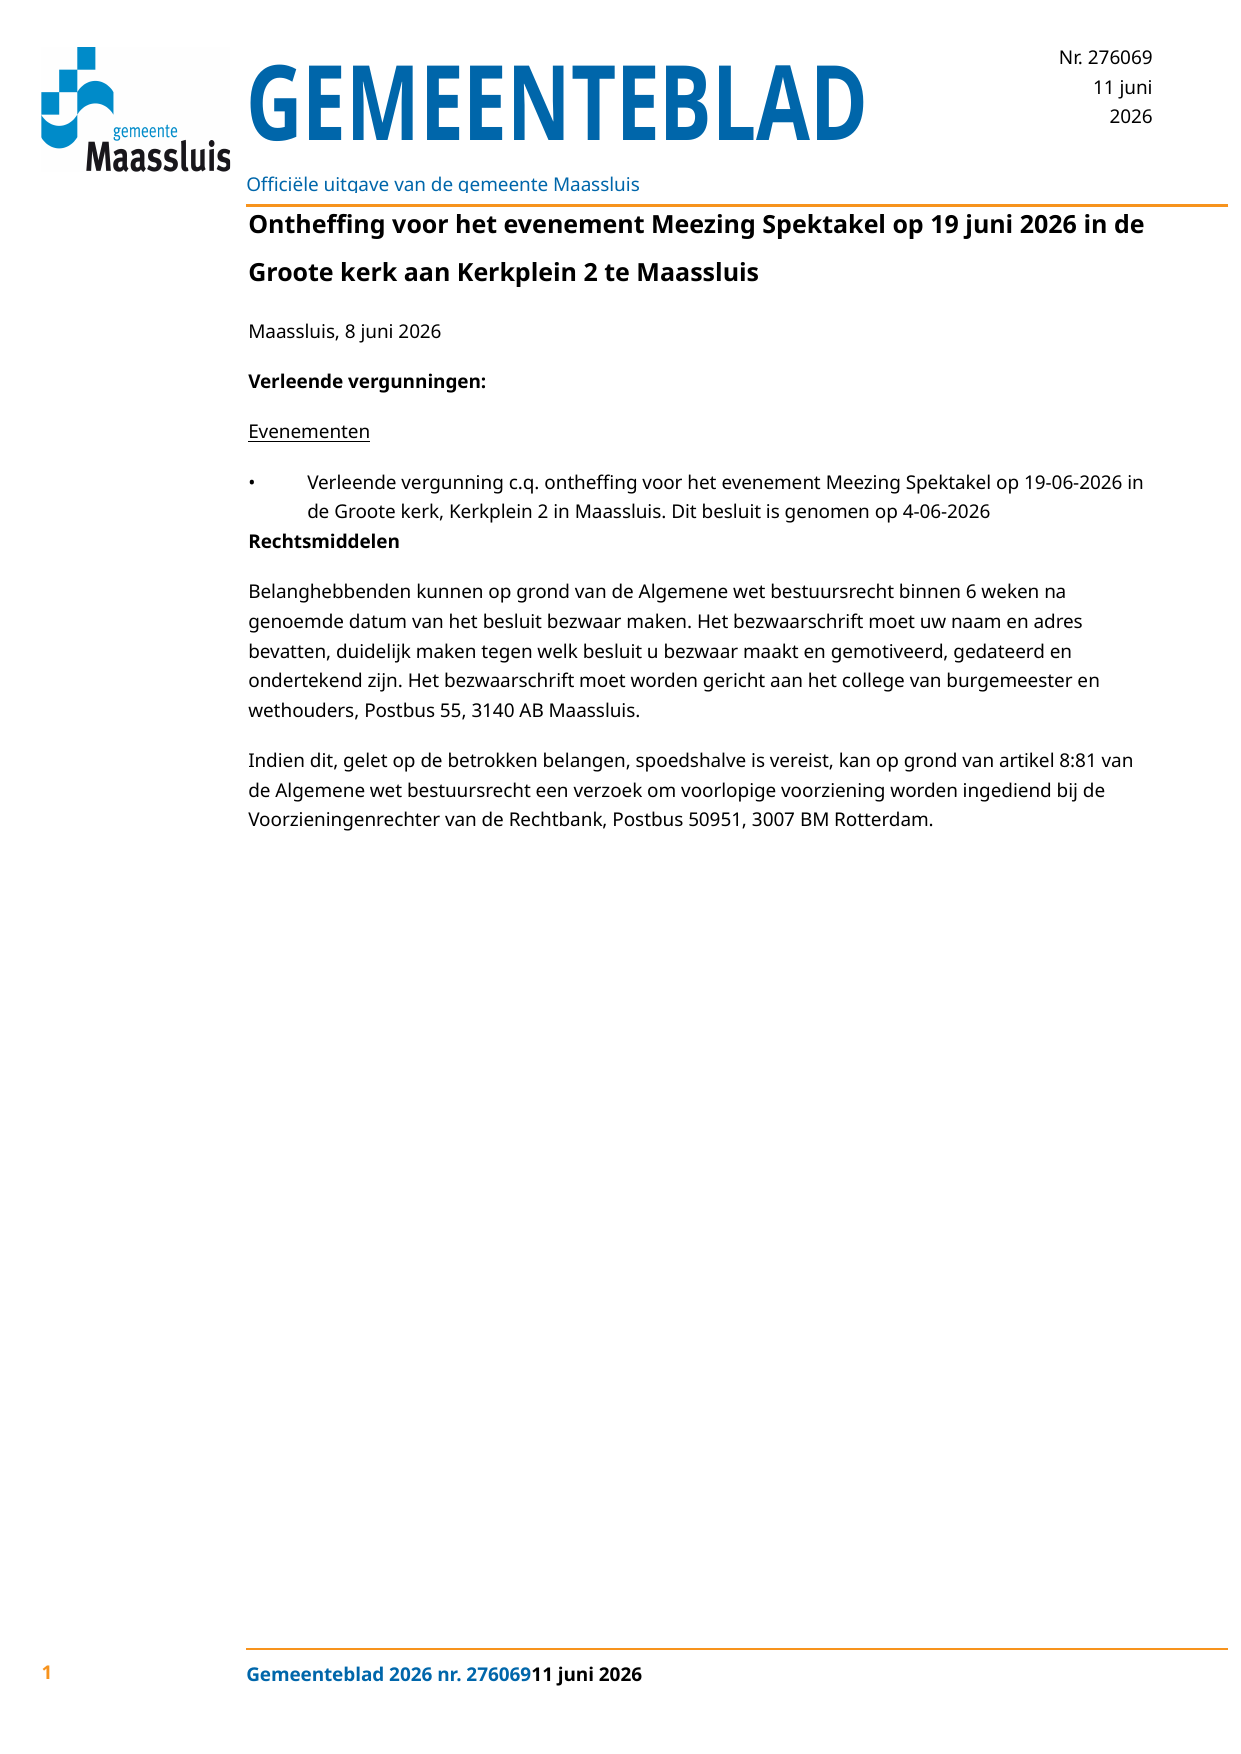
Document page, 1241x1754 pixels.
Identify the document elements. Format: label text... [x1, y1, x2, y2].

text Ontheffing voor het evenement Meezing Spektakel op 19 juni 2026 in de Groote kerk aan Kerkplein 2 te Maassluis [248, 207, 1152, 288]
text Rechtsmiddelen [248, 528, 1152, 554]
list Verleende vergunning c.q. ontheffing voor het evenement Meezing Spektakel op 19-06-2026 in de Groote kerk, Kerkplein 2 in Maassluis. Dit besluit is genomen op 4-06-2026 [248, 469, 1152, 524]
text Belanghebbenden kunnen op grond van de Algemene wet bestuursrecht binnen 6 weken na genoemde datum van het besluit bezwaar maken. Het bezwaarschrift moet uw naam en adres bevatten, duidelijk maken tegen welk besluit u bezwaar maakt en gemotiveerd, gedateerd en ondertekend zijn. Het bezwaarschrift moet worden gericht aan het college van burgemeester en wethouders, Postbus 55, 3140 AB Maassluis. [248, 579, 1152, 723]
picture [41, 47, 77, 92]
text Evenementen [248, 419, 1152, 444]
text Maassluis, 8 juni 2026 [248, 318, 1152, 344]
text Indien dit, gelet op de betrokken belangen, spoedshalve is vereist, kan op grond van artikel 8:81 van de Algemene wet bestuursrecht een verzoek om voorlopige voorziening worden ingediend bij de Voorzieningenrechter van de Rechtbank, Postbus 50951, 3007 BM Rotterdam. [248, 747, 1152, 832]
picture [41, 47, 231, 172]
text Verleende vergunningen: [248, 368, 1152, 394]
